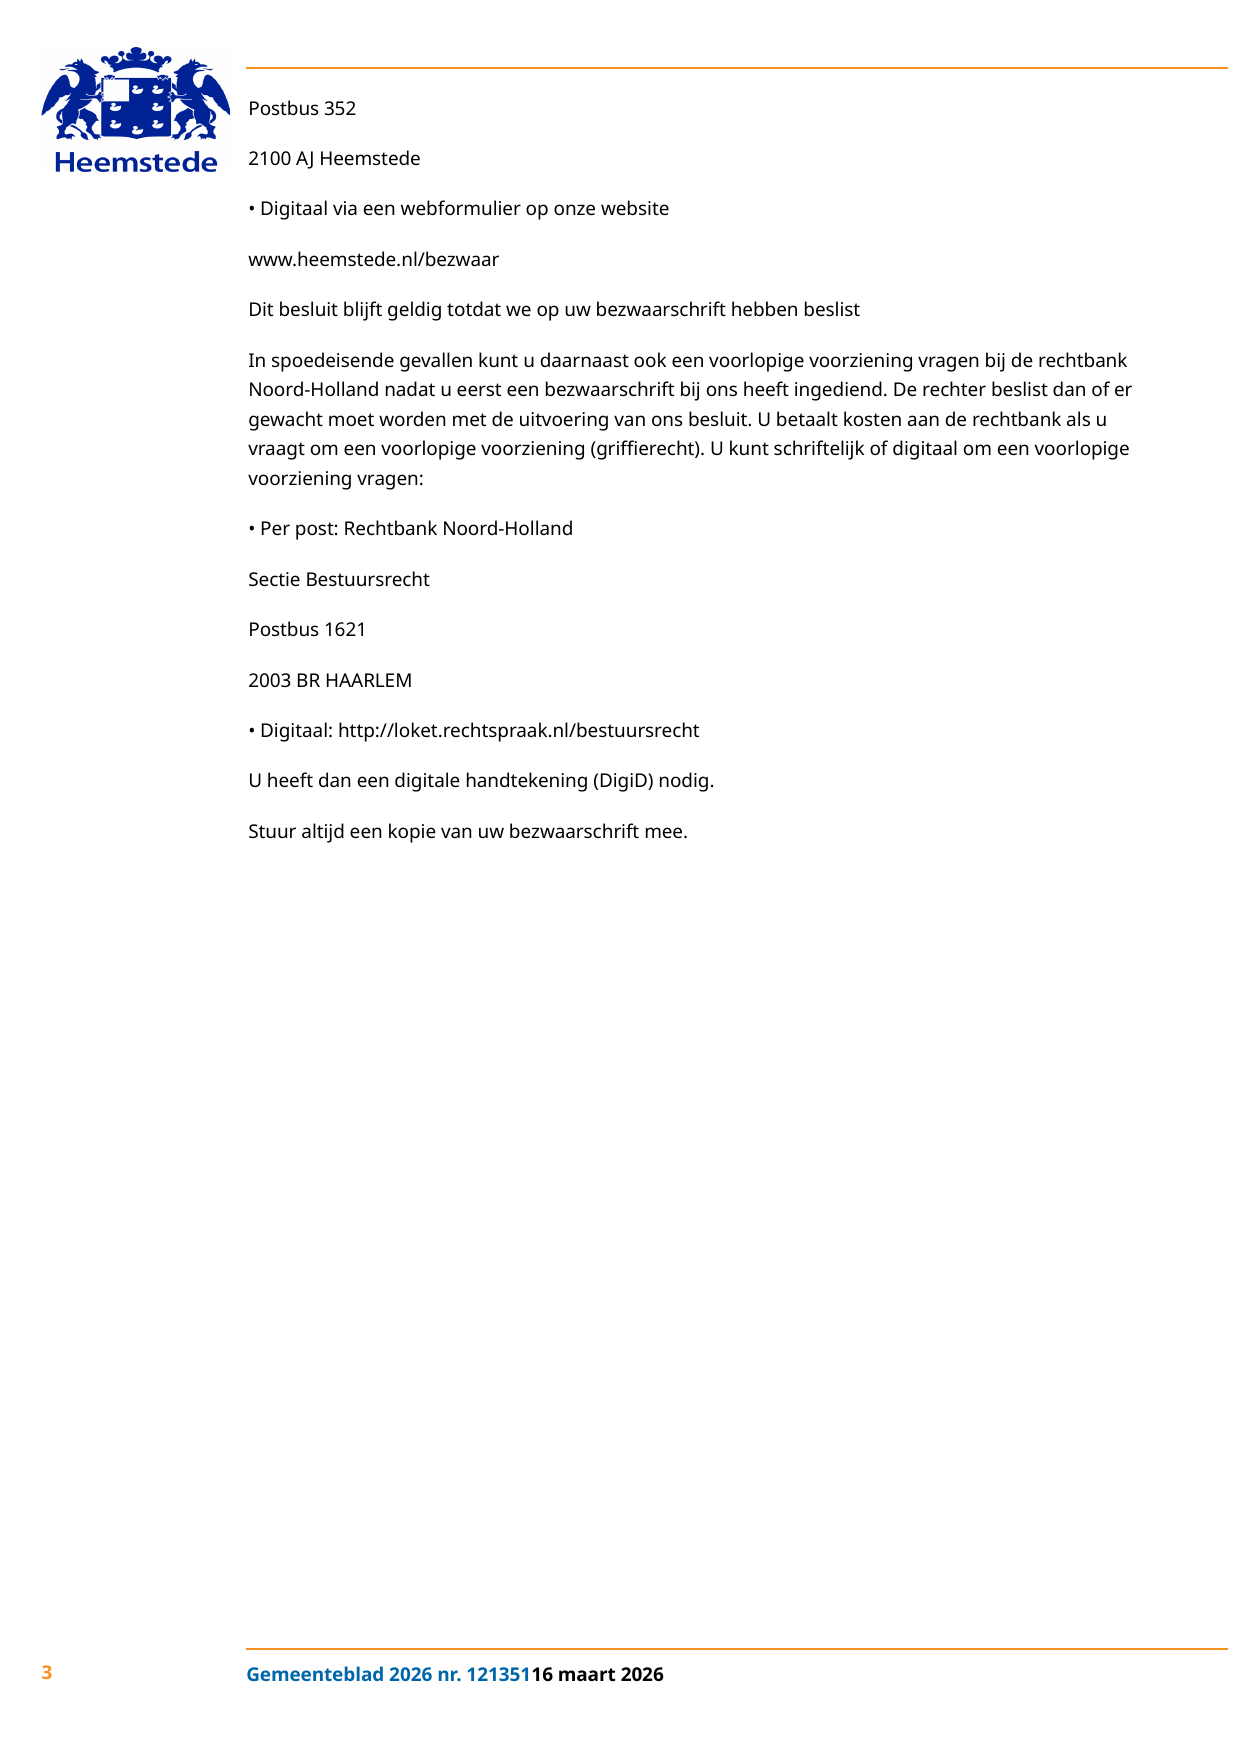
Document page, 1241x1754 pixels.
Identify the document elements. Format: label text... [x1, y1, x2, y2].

text www.heemstede.nl/bezwaar [248, 246, 1152, 272]
text 2100 AJ Heemstede [248, 145, 1152, 171]
text • Digitaal via een webformulier op onze website [248, 196, 1152, 221]
text In spoedeisende gevallen kunt u daarnaast ook een voorlopige voorziening vragen bij de rechtbank Noord-Holland nadat u eerst een bezwaarschrift bij ons heeft ingediend. De rechter beslist dan of er gewacht moet worden met de uitvoering van ons besluit. U betaalt kosten aan de rechtbank als u vraagt om een voorlopige voorziening (griffierecht). U kunt schriftelijk of digitaal om een voorlopige voorziening vragen: [248, 347, 1152, 491]
text 2003 BR HAARLEM [248, 667, 1152, 693]
picture [41, 47, 231, 172]
text Sectie Bestuursrecht [248, 566, 1152, 592]
text Postbus 352 [248, 95, 1152, 121]
text Stuur altijd een kopie van uw bezwaarschrift mee. [248, 818, 1152, 844]
text • Per post: Rechtbank Noord-Holland [248, 516, 1152, 541]
text • Digitaal: http://loket.rechtspraak.nl/bestuursrecht [248, 717, 1152, 743]
text U heeft dan een digitale handtekening (DigiD) nodig. [248, 768, 1152, 793]
text Postbus 1621 [248, 616, 1152, 642]
text Dit besluit blijft geldig totdat we op uw bezwaarschrift hebben beslist [248, 296, 1152, 322]
